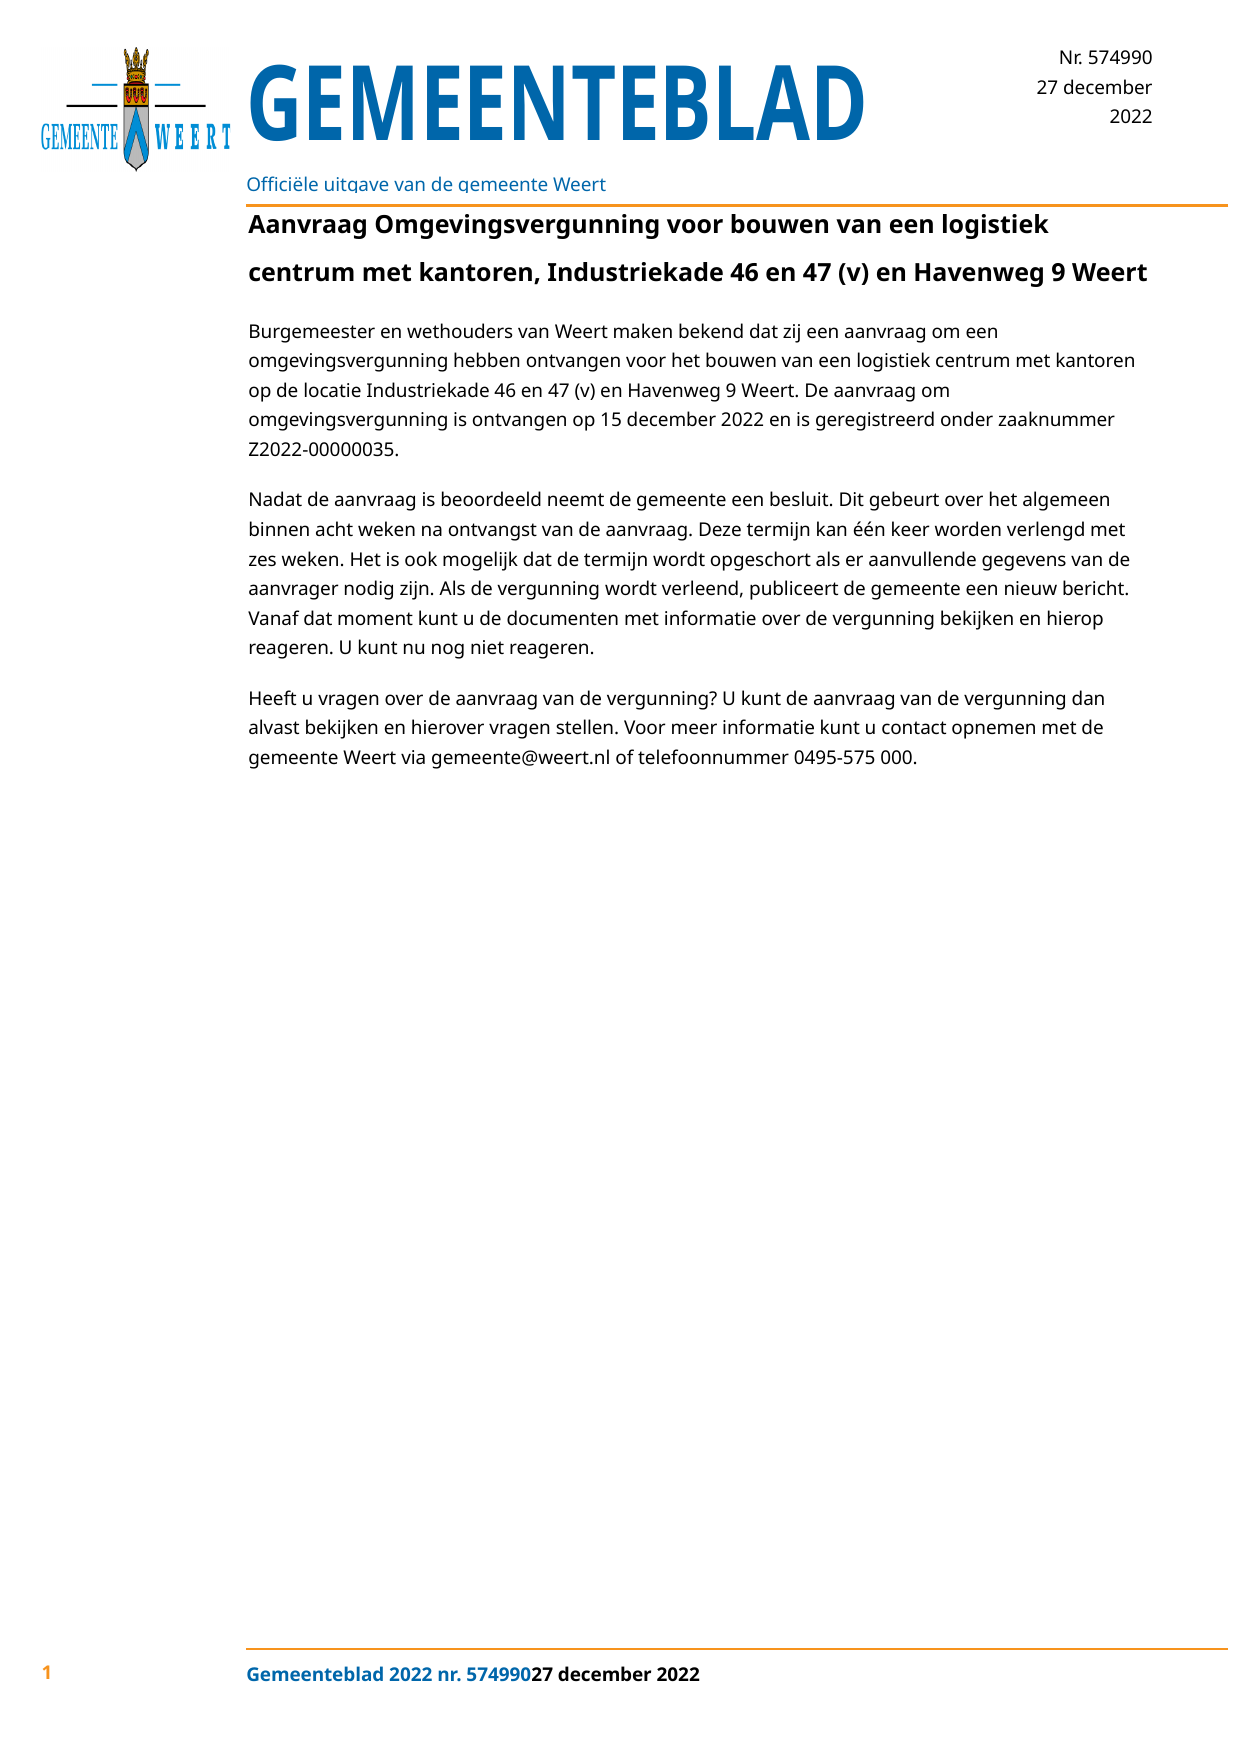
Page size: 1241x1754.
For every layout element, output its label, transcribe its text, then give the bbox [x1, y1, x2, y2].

picture [41, 47, 231, 172]
text Nadat de aanvraag is beoordeeld neemt de gemeente een besluit. Dit gebeurt over het algemeen binnen acht weken na ontvangst van de aanvraag. Deze termijn kan één keer worden verlengd met zes weken. Het is ook mogelijk dat de termijn wordt opgeschort als er aanvullende gegevens van de aanvrager nodig zijn. Als de vergunning wordt verleend, publiceert de gemeente een nieuw bericht. Vanaf dat moment kunt u de documenten met informatie over de vergunning bekijken en hierop reageren. U kunt nu nog niet reageren. [248, 487, 1152, 660]
text Heeft u vragen over de aanvraag van de vergunning? U kunt de aanvraag van de vergunning dan alvast bekijken en hierover vragen stellen. Voor meer informatie kunt u contact opnemen met de gemeente Weert via gemeente@weert.nl of telefoonnummer 0495-575 000. [248, 685, 1152, 770]
text Burgemeester en wethouders van Weert maken bekend dat zij een aanvraag om een omgevingsvergunning hebben ontvangen voor het bouwen van een logistiek centrum met kantoren op de locatie Industriekade 46 en 47 (v) en Havenweg 9 Weert. De aanvraag om omgevingsvergunning is ontvangen op 15 december 2022 en is geregistreerd onder zaaknummer Z2022-00000035. [248, 318, 1152, 462]
text Aanvraag Omgevingsvergunning voor bouwen van een logistiek centrum met kantoren, Industriekade 46 en 47 (v) en Havenweg 9 Weert [248, 207, 1152, 288]
